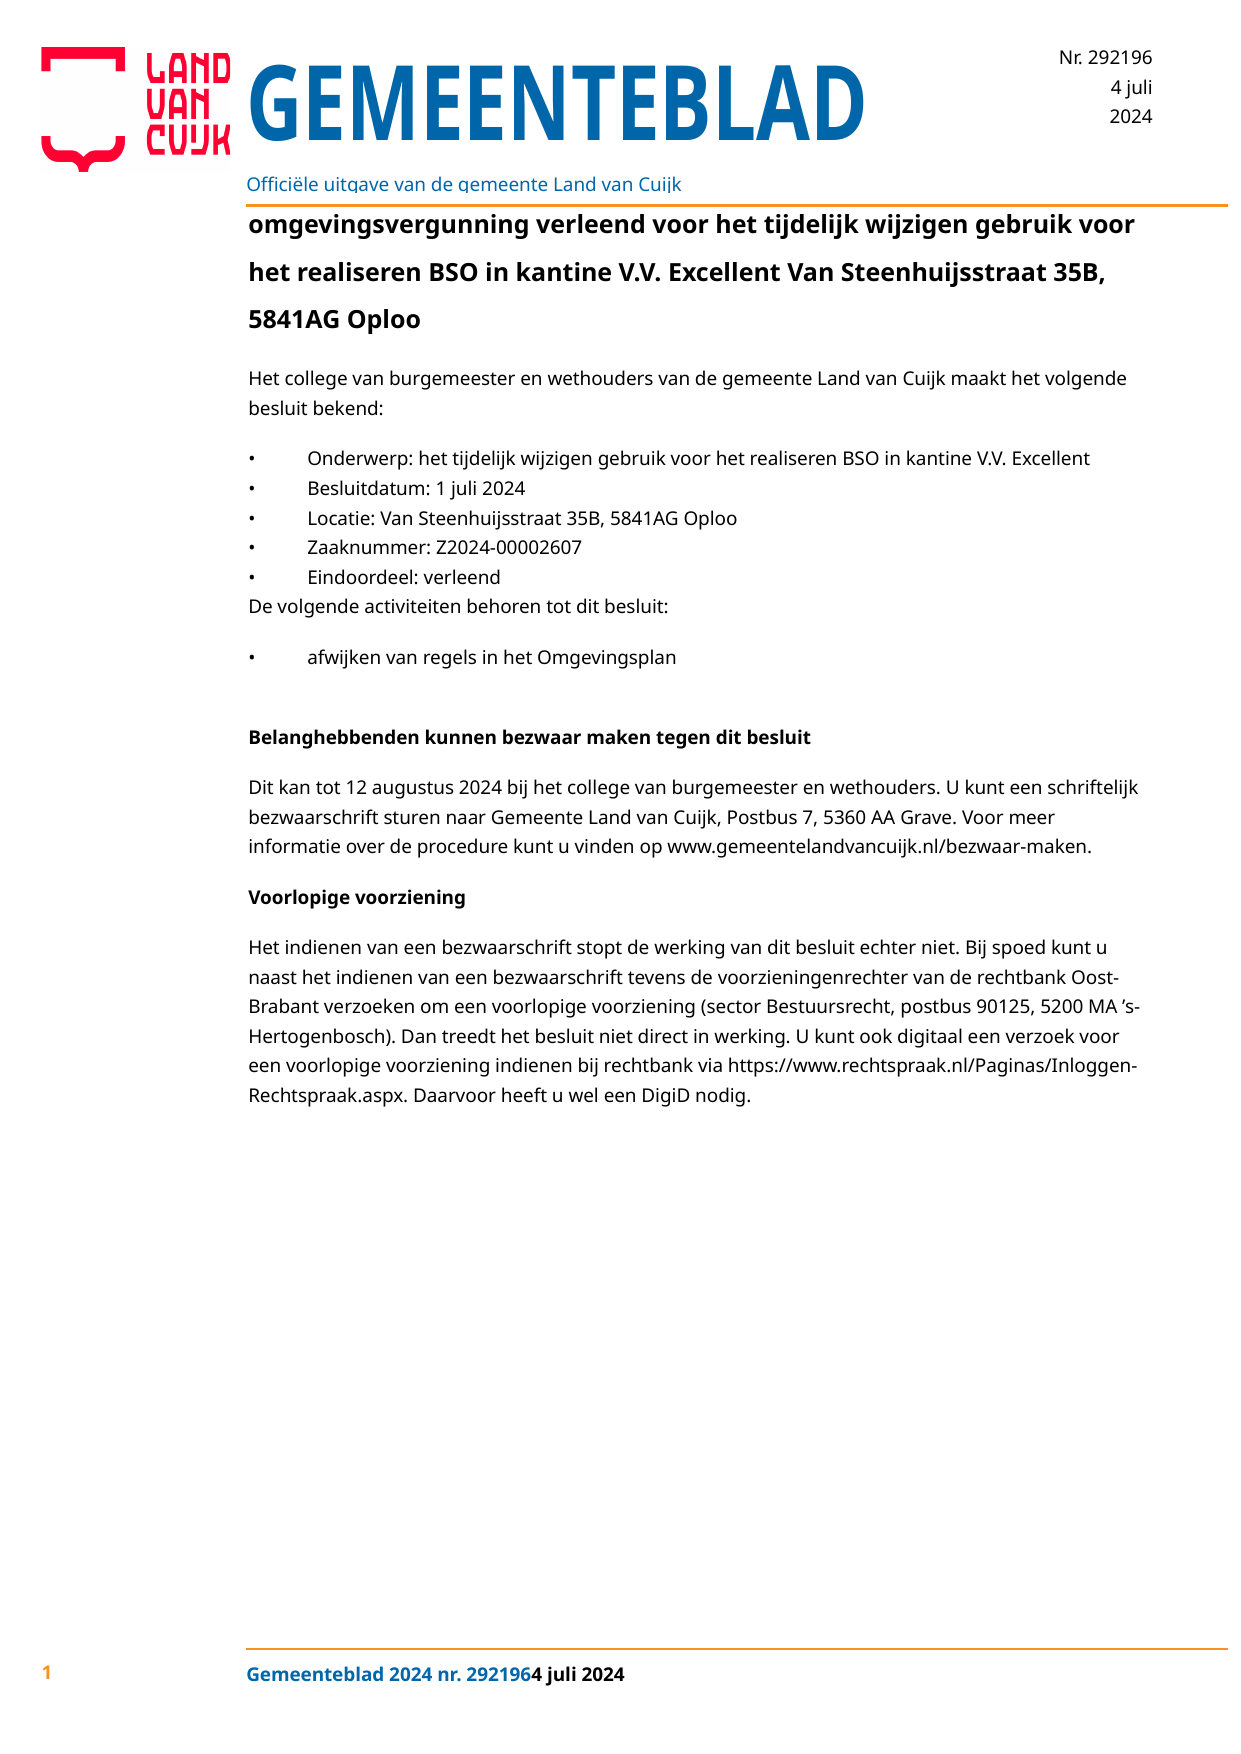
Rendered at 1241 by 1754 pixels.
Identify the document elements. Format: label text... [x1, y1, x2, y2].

text Het indienen van een bezwaarschrift stopt de werking van dit besluit echter niet. Bij spoed kunt u naast het indienen van een bezwaarschrift tevens de voorzieningenrechter van de rechtbank Oost-Brabant verzoeken om een voorlopige voorziening (sector Bestuursrecht, postbus 90125, 5200 MA ’s-Hertogenbosch). Dan treedt het besluit niet direct in werking. U kunt ook digitaal een verzoek voor een voorlopige voorziening indienen bij rechtbank via https://www.rechtspraak.nl/Paginas/Inloggen-Rechtspraak.aspx. Daarvoor heeft u wel een DigiD nodig. [248, 934, 1152, 1108]
text Belanghebbenden kunnen bezwaar maken tegen dit besluit [248, 724, 1152, 749]
text De volgende activiteiten behoren tot dit besluit: [248, 593, 1152, 619]
list Besluitdatum: 1 juli 2024 [248, 475, 1152, 501]
list Zaaknummer: Z2024-00002607 [248, 534, 1152, 560]
list Locatie: Van Steenhuijsstraat 35B, 5841AG Oploo [248, 505, 1152, 530]
text Voorlopige voorziening [248, 884, 1152, 909]
text Het college van burgemeester en wethouders van de gemeente Land van Cuijk maakt het volgende besluit bekend: [248, 366, 1152, 421]
text omgevingsvergunning verleend voor het tijdelijk wijzigen gebruik voor het realiseren BSO in kantine V.V. Excellent Van Steenhuijsstraat 35B, 5841AG Oploo [248, 207, 1152, 336]
text Dit kan tot 12 augustus 2024 bij het college van burgemeester en wethouders. U kunt een schriftelijk bezwaarschrift sturen naar Gemeente Land van Cuijk, Postbus 7, 5360 AA Grave. Voor meer informatie over de procedure kunt u vinden op www.gemeentelandvancuijk.nl/bezwaar-maken. [248, 774, 1152, 859]
list Onderwerp: het tijdelijk wijzigen gebruik voor het realiseren BSO in kantine V.V. Excellent [248, 446, 1152, 471]
list Eindoordeel: verleend [248, 564, 1152, 589]
list afwijken van regels in het Omgevingsplan [248, 644, 1152, 669]
picture [41, 47, 231, 172]
